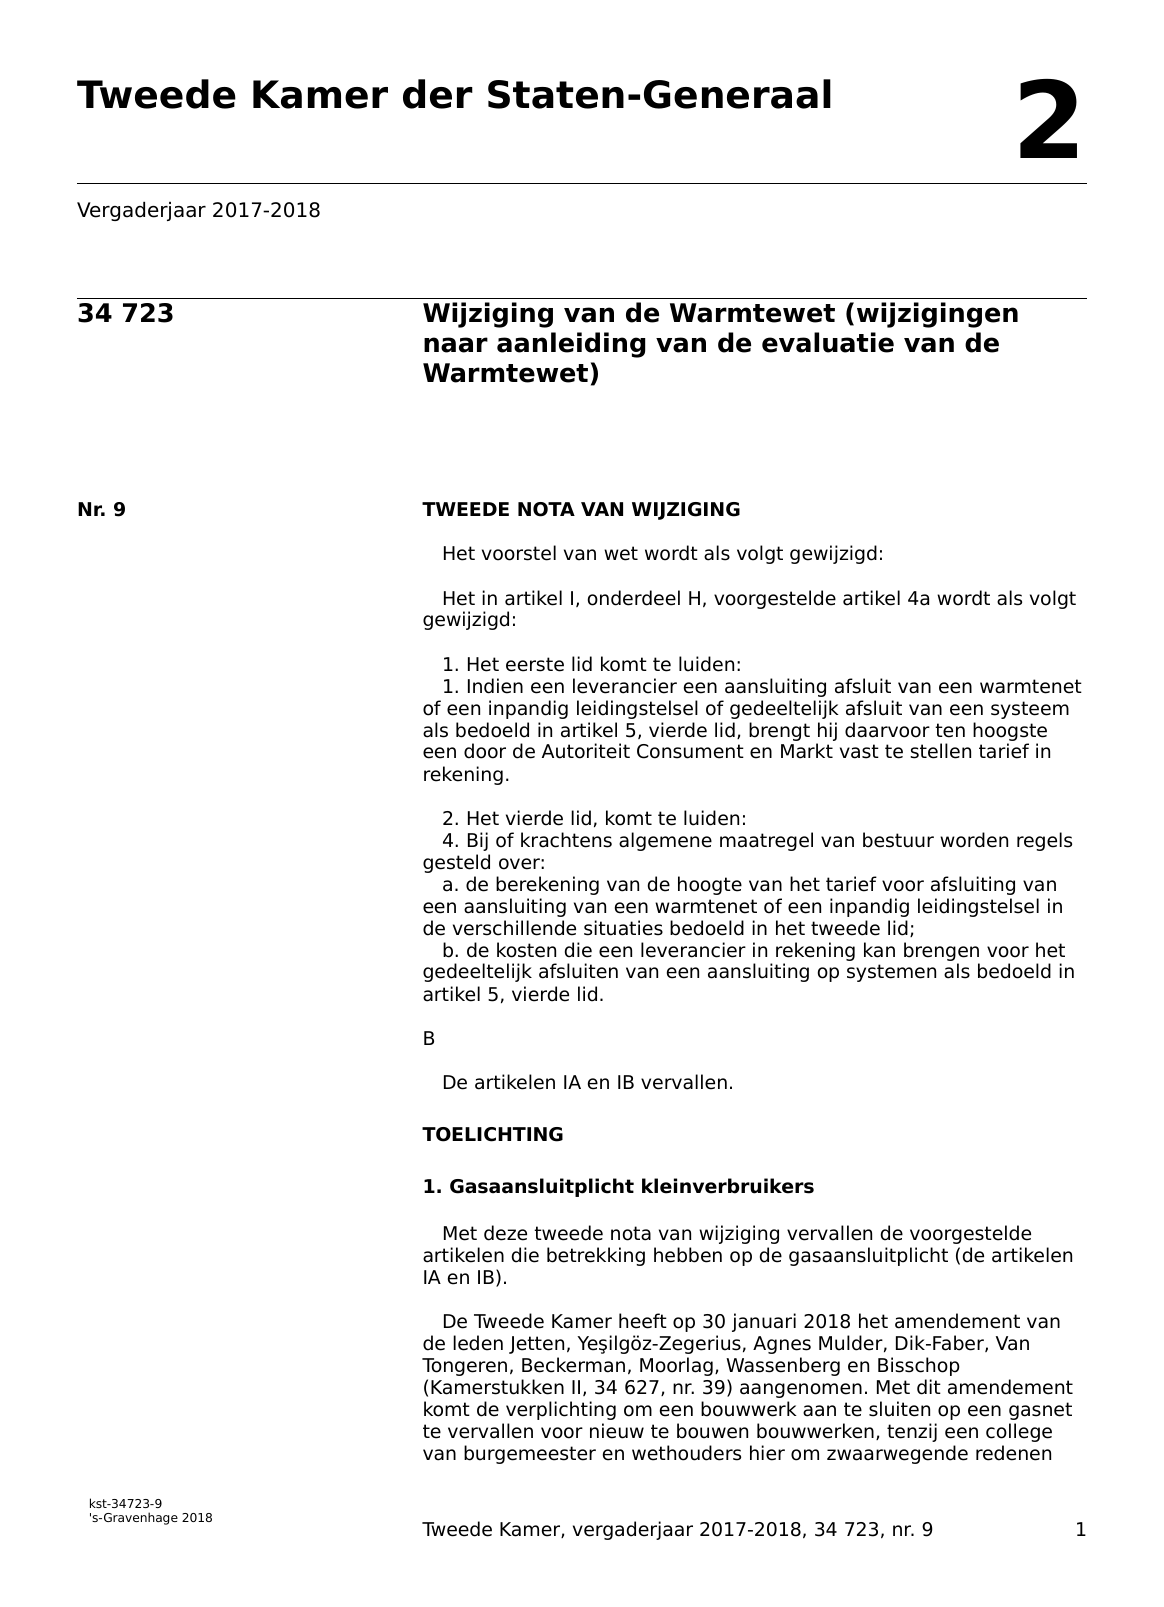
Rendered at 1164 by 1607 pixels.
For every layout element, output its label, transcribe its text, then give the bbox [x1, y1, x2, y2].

subtitle TOELICHTING [422, 1124, 1087, 1146]
subtitle B [422, 1028, 1087, 1049]
text kst-34723-9 [88, 1497, 323, 1511]
text 1. Het eerste lid komt te luiden: [422, 653, 1087, 676]
table_header Tweede Kamer der Staten-Generaal [77, 59, 886, 183]
text De Tweede Kamer heeft op 30 januari 2018 het amendement van de leden Jetten, Yeşilgöz-Zegerius, Agnes Mulder, Dik-Faber, Van Tongeren, Beckerman, Moorlag, Wassenberg en Bisschop (Kamerstukken II, 34 627, nr. 39) aangenomen. Met dit amendement komt de verplichting om een bouwwerk aan te sluiten op een gasnet te vervallen voor nieuw te bouwen bouwwerken, tenzij een college van burgemeester en wethouders hier om zwaarwegende redenen [422, 1311, 1087, 1465]
text 1. Indien een leverancier een aansluiting afsluit van een warmtenet of een inpandig leidingstelsel of gedeeltelijk afsluit van een systeem als bedoeld in artikel 5, vierde lid, brengt hij daarvoor ten hoogste een door de Autoriteit Consument en Markt vast te stellen tarief in rekening. [422, 676, 1087, 785]
subtitle Nr. 9 TWEEDE NOTA VAN WIJZIGING [77, 499, 1087, 521]
text 4. Bij of krachtens algemene maatregel van bestuur worden regels gesteld over: [422, 829, 1087, 873]
text Met deze tweede nota van wijziging vervallen de voorgestelde artikelen die betrekking hebben op de gasaansluitplicht (de artikelen IA en IB). [422, 1223, 1087, 1289]
text a. de berekening van de hoogte van het tarief voor afsluiting van een aansluiting van een warmtenet of een inpandig leidingstelsel in de verschillende situaties bedoeld in het tweede lid; [422, 873, 1087, 939]
subtitle 1. Gasaansluitplicht kleinverbruikers [422, 1176, 1087, 1198]
text Het in artikel I, onderdeel H, voorgestelde artikel 4a wordt als volgt gewijzigd: [422, 587, 1087, 631]
text 2. Het vierde lid, komt te luiden: [422, 808, 1087, 829]
table_header 2 [886, 59, 1087, 183]
table_cell Vergaderjaar 2017-2018 [77, 184, 1087, 298]
text Het voorstel van wet wordt als volgt gewijzigd: [422, 543, 1087, 565]
text 's-Gravenhage 2018 [88, 1511, 323, 1525]
subtitle 34 723 Wijziging van de Warmtewet (wijzigingen naar aanleiding van de evaluatie van de Warmtewet) [77, 299, 1087, 388]
text b. de kosten die een leverancier in rekening kan brengen voor het gedeeltelijk afsluiten van een aansluiting op systemen als bedoeld in artikel 5, vierde lid. [422, 939, 1087, 1005]
text De artikelen IA en IB vervallen. [422, 1072, 1087, 1094]
